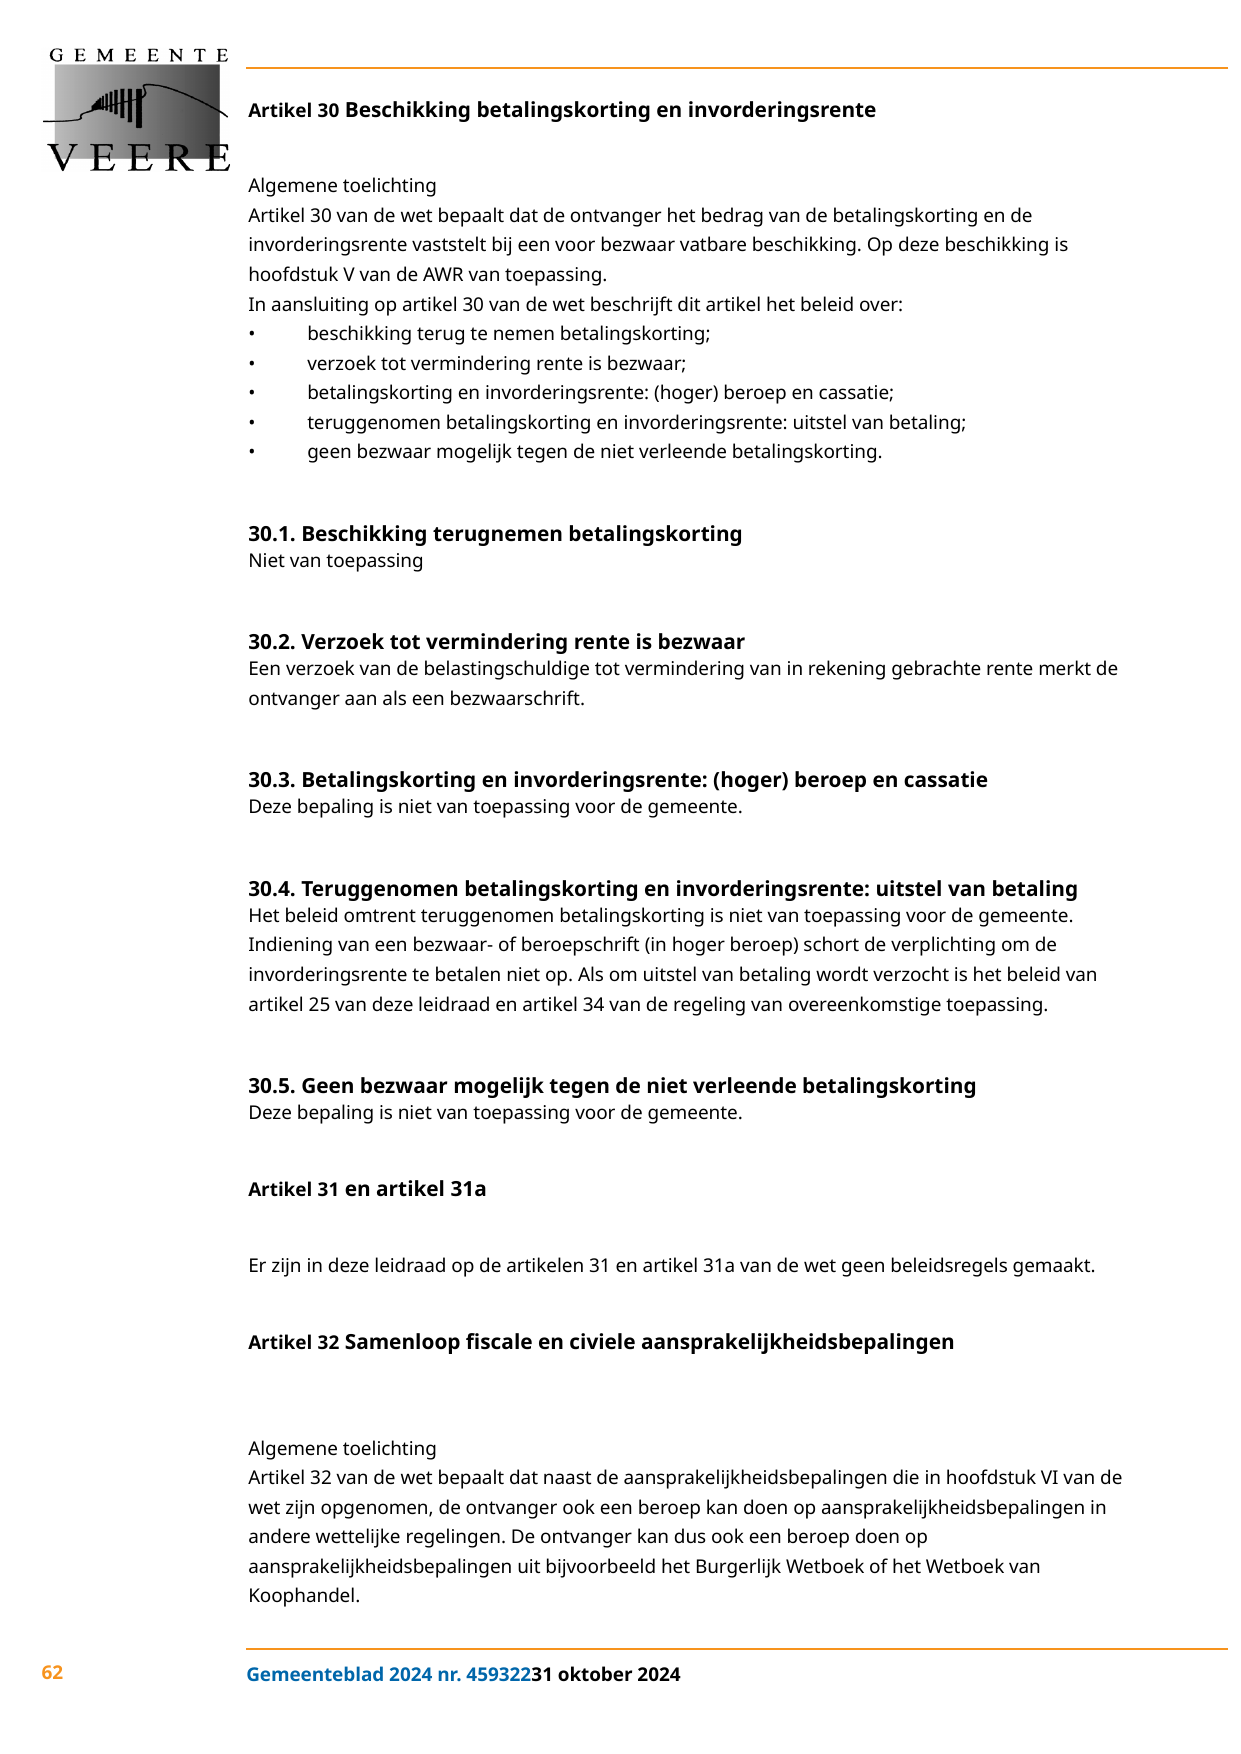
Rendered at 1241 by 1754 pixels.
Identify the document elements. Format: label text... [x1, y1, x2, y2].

text Deze bepaling is niet van toepassing voor de gemeente. [248, 794, 1152, 819]
text 30.1. Beschikking terugnemen betalingskorting [248, 519, 1152, 547]
list teruggenomen betalingskorting en invorderingsrente: uitstel van betaling; [248, 409, 1152, 435]
text Er zijn in deze leidraad op de artikelen 31 en artikel 31a van de wet geen beleidsregels gemaakt. [248, 1252, 1152, 1278]
list betalingskorting en invorderingsrente: (hoger) beroep en cassatie; [248, 379, 1152, 405]
text Artikel 32 Samenloop fiscale en civiele aansprakelijkheidsbepalingen [248, 1327, 1152, 1356]
text Indiening van een bezwaar- of beroepschrift (in hoger beroep) schort de verplichting om de invorderingsrente te betalen niet op. Als om uitstel van betaling wordt verzocht is het beleid van artikel 25 van deze leidraad en artikel 34 van de regeling van overeenkomstige toepassing. [248, 932, 1152, 1017]
text Algemene toelichting [248, 172, 1152, 198]
text 30.3. Betalingskorting en invorderingsrente: (hoger) beroep en cassatie [248, 765, 1152, 794]
text Artikel 32 van de wet bepaalt dat naast de aansprakelijkheidsbepalingen die in hoofdstuk VI van de wet zijn opgenomen, de ontvanger ook een beroep kan doen op aansprakelijkheidsbepalingen in andere wettelijke regelingen. De ontvanger kan dus ook een beroep doen op aansprakelijkheidsbepalingen uit bijvoorbeeld het Burgerlijk Wetboek of het Wetboek van Koophandel. [248, 1464, 1152, 1608]
text Het beleid omtrent teruggenomen betalingskorting is niet van toepassing voor de gemeente. [248, 902, 1152, 928]
text Artikel 30 Beschikking betalingskorting en invorderingsrente [248, 95, 1152, 123]
text Niet van toepassing [248, 547, 1152, 573]
list verzoek tot vermindering rente is bezwaar; [248, 350, 1152, 376]
text 30.4. Teruggenomen betalingskorting en invorderingsrente: uitstel van betaling [248, 874, 1152, 902]
list geen bezwaar mogelijk tegen de niet verleende betalingskorting. [248, 439, 1152, 464]
text 30.2. Verzoek tot vermindering rente is bezwaar [248, 627, 1152, 656]
text Artikel 31 en artikel 31a [248, 1174, 1152, 1203]
list beschikking terug te nemen betalingskorting; [248, 320, 1152, 346]
text In aansluiting op artikel 30 van de wet beschrijft dit artikel het beleid over: [248, 291, 1152, 317]
text Een verzoek van de belastingschuldige tot vermindering van in rekening gebrachte rente merkt de ontvanger aan als een bezwaarschrift. [248, 656, 1152, 711]
text Deze bepaling is niet van toepassing voor de gemeente. [248, 1099, 1152, 1125]
text Artikel 30 van de wet bepaalt dat de ontvanger het bedrag van de betalingskorting en de invorderingsrente vaststelt bij een voor bezwaar vatbare beschikking. Op deze beschikking is hoofdstuk V van de AWR van toepassing. [248, 202, 1152, 287]
text 30.5. Geen bezwaar mogelijk tegen de niet verleende betalingskorting [248, 1071, 1152, 1099]
picture [41, 47, 231, 172]
text Algemene toelichting [248, 1435, 1152, 1460]
